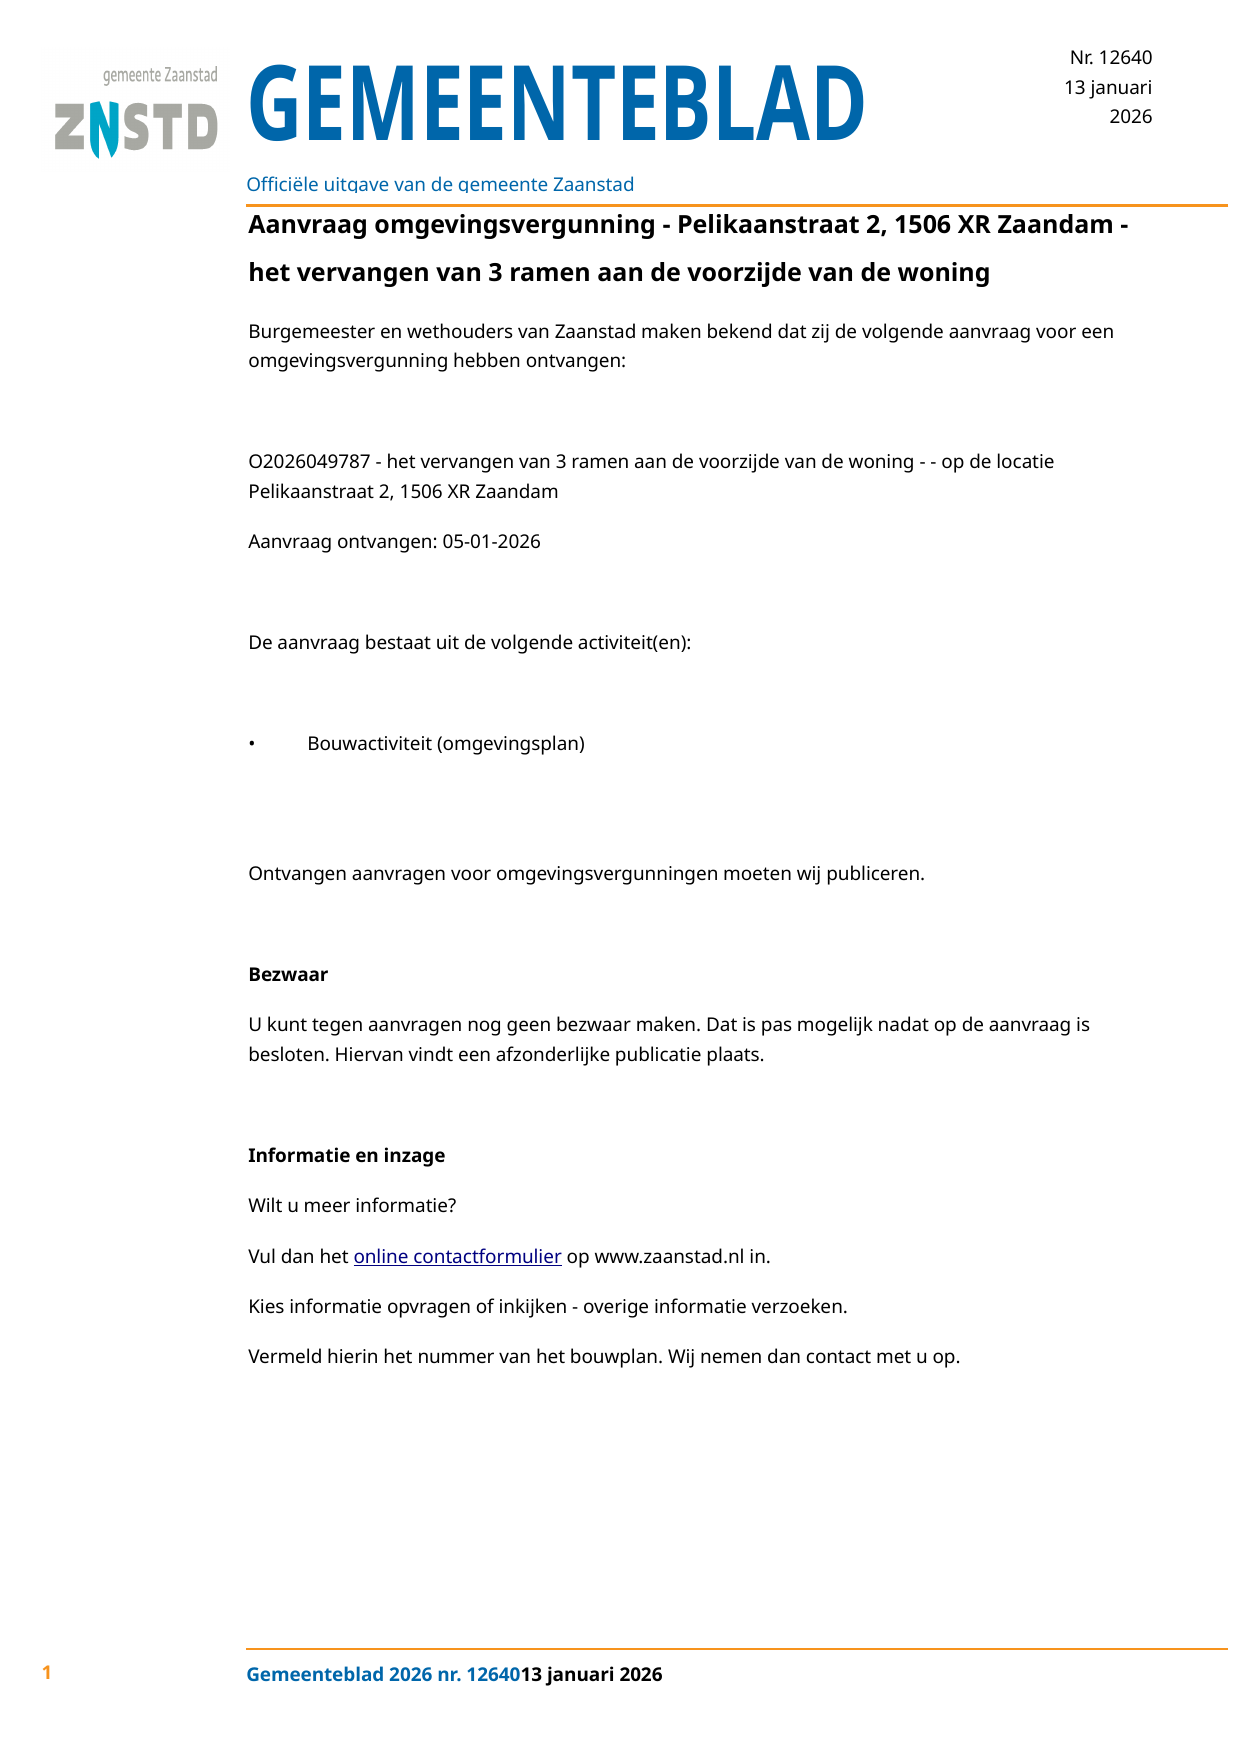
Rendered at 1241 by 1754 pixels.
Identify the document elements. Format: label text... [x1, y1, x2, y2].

text Bezwaar [248, 961, 1152, 987]
text Aanvraag omgevingsvergunning - Pelikaanstraat 2, 1506 XR Zaandam - het vervangen van 3 ramen aan de voorzijde van de woning [248, 207, 1152, 288]
text O2026049787 - het vervangen van 3 ramen aan de voorzijde van de woning - - op de locatie Pelikaanstraat 2, 1506 XR Zaandam [248, 448, 1152, 504]
picture [41, 47, 231, 172]
text Informatie en inzage [248, 1142, 1152, 1168]
text U kunt tegen aanvragen nog geen bezwaar maken. Dat is pas mogelijk nadat op de aanvraag is besloten. Hiervan vindt een afzonderlijke publicatie plaats. [248, 1012, 1152, 1067]
text Burgemeester en wethouders van Zaanstad maken bekend dat zij de volgende aanvraag voor een omgevingsvergunning hebben ontvangen: [248, 318, 1152, 373]
text Vermeld hierin het nummer van het bouwplan. Wij nemen dan contact met u op. [248, 1344, 1152, 1369]
text Ontvangen aanvragen voor omgevingsvergunningen moeten wij publiceren. [248, 860, 1152, 886]
text Vul dan het online contactformulier op www.zaanstad.nl in. [248, 1243, 1152, 1269]
list Bouwactiviteit (omgevingsplan) [248, 730, 1152, 756]
text Aanvraag ontvangen: 05-01-2026 [248, 528, 1152, 554]
text Kies informatie opvragen of inkijken - overige informatie verzoeken. [248, 1293, 1152, 1319]
text Wilt u meer informatie? [248, 1192, 1152, 1218]
text De aanvraag bestaat uit de volgende activiteit(en): [248, 629, 1152, 655]
